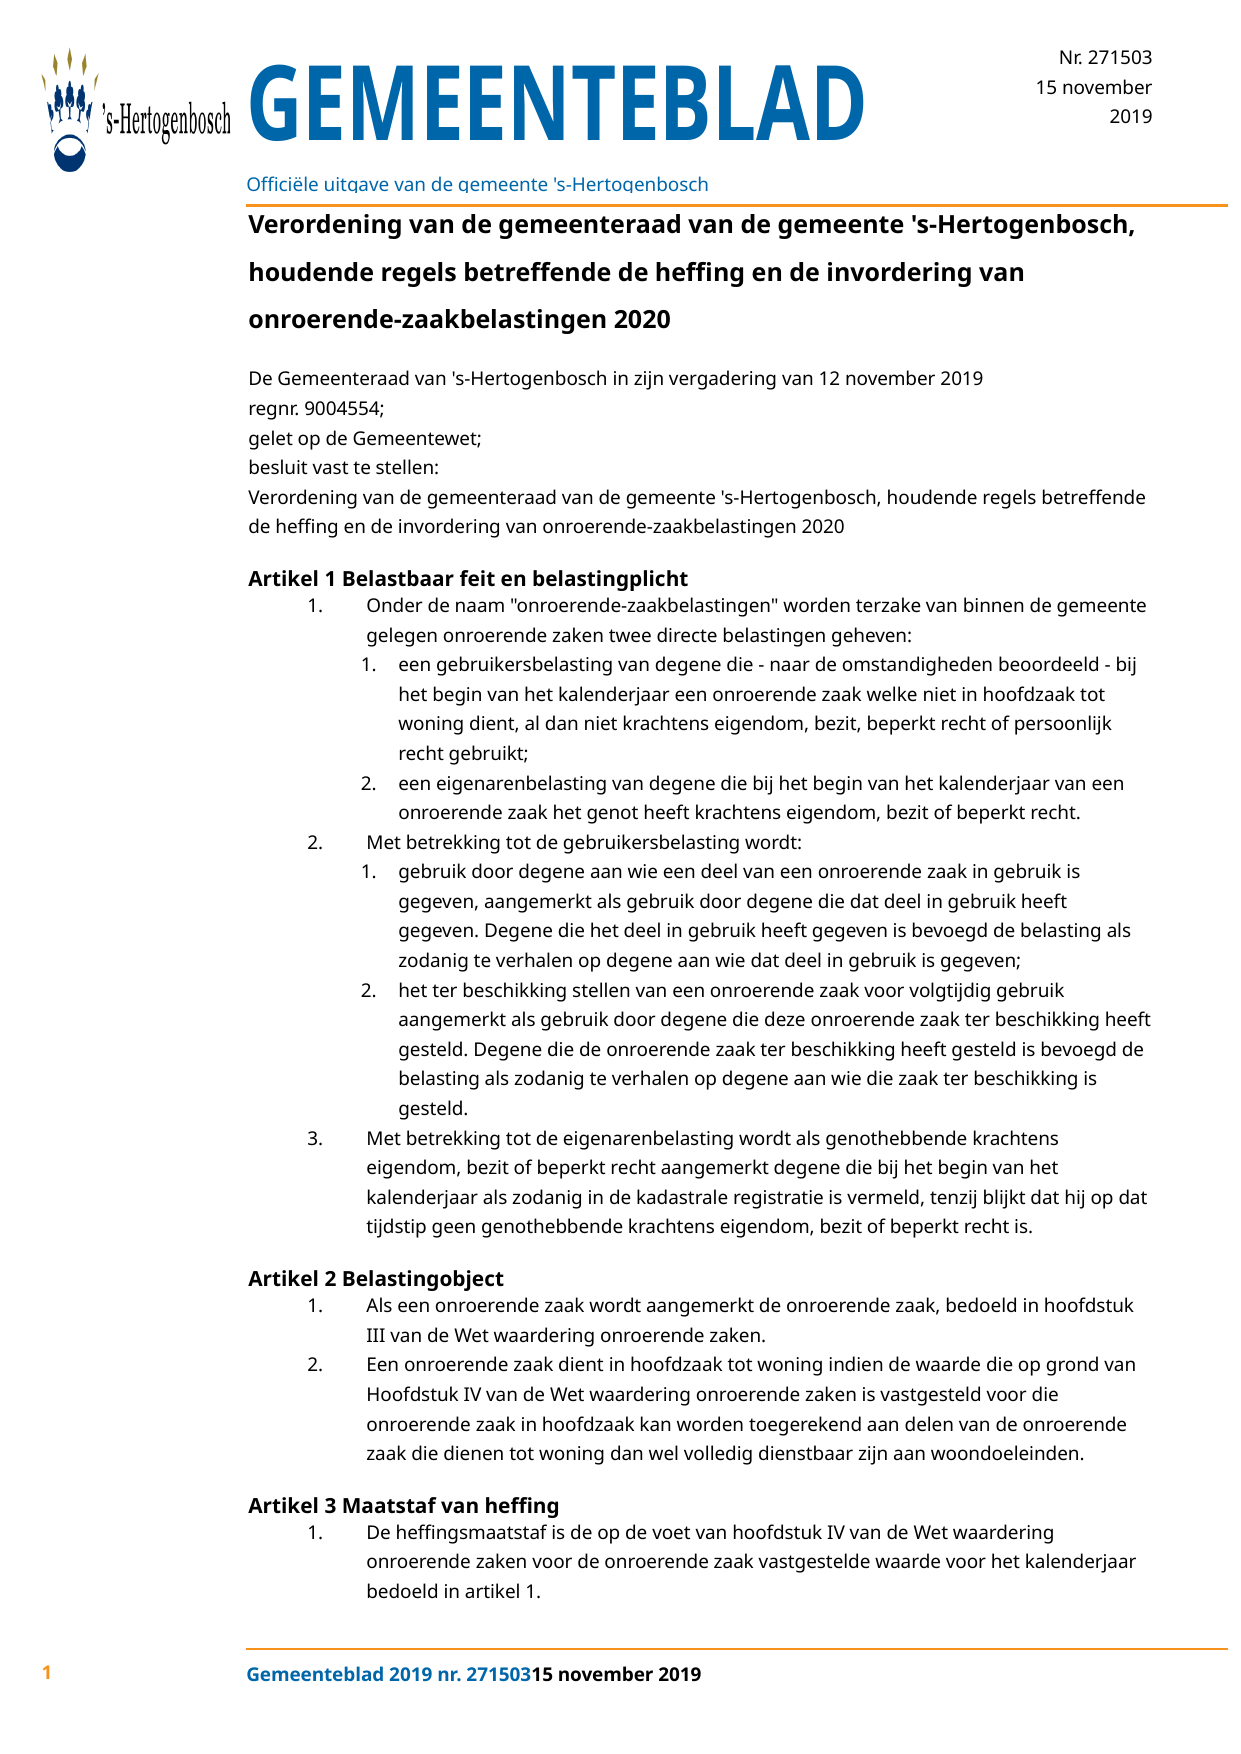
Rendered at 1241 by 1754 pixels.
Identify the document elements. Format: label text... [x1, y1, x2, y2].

text Artikel 1 Belastbaar feit en belastingplicht [248, 564, 1152, 592]
list Als een onroerende zaak wordt aangemerkt de onroerende zaak, bedoeld in hoofdstuk III van de Wet waardering onroerende zaken. [307, 1292, 1152, 1348]
picture [41, 47, 231, 172]
text Verordening van de gemeenteraad van de gemeente 's-Hertogenbosch, houdende regels betreffende de heffing en de invordering van onroerende-zaakbelastingen 2020 [248, 207, 1152, 336]
list Een onroerende zaak dient in hoofdzaak tot woning indien de waarde die op grond van Hoofdstuk IV van de Wet waardering onroerende zaken is vastgesteld voor die onroerende zaak in hoofdzaak kan worden toegerekend aan delen van de onroerende zaak die dienen tot woning dan wel volledig dienstbaar zijn aan woondoeleinden. [307, 1352, 1152, 1466]
text Artikel 2 Belastingobject [248, 1264, 1152, 1292]
list De heffingsmaatstaf is de op de voet van hoofdstuk IV van de Wet waardering onroerende zaken voor de onroerende zaak vastgestelde waarde voor het kalenderjaar bedoeld in artikel 1. [307, 1519, 1152, 1604]
list het ter beschikking stellen van een onroerende zaak voor volgtijdig gebruik aangemerkt als gebruik door degene die deze onroerende zaak ter beschikking heeft gesteld. Degene die de onroerende zaak ter beschikking heeft gesteld is bevoegd de belasting als zodanig te verhalen op degene aan wie die zaak ter beschikking is gesteld. [361, 977, 1152, 1121]
list een gebruikersbelasting van degene die - naar de omstandigheden beoordeeld - bij het begin van het kalenderjaar een onroerende zaak welke niet in hoofdzaak tot woning dient, al dan niet krachtens eigendom, bezit, beperkt recht of persoonlijk recht gebruikt; [361, 651, 1152, 766]
list een eigenarenbelasting van degene die bij het begin van het kalenderjaar van een onroerende zaak het genot heeft krachtens eigendom, bezit of beperkt recht. [361, 770, 1152, 825]
list Met betrekking tot de eigenarenbelasting wordt als genothebbende krachtens eigendom, bezit of beperkt recht aangemerkt degene die bij het begin van het kalenderjaar als zodanig in de kadastrale registratie is vermeld, tenzij blijkt dat hij op dat tijdstip geen genothebbende krachtens eigendom, bezit of beperkt recht is. [307, 1125, 1152, 1239]
text besluit vast te stellen: [248, 454, 1152, 480]
text regnr. 9004554; [248, 395, 1152, 421]
text De Gemeenteraad van 's-Hertogenbosch in zijn vergadering van 12 november 2019 [248, 366, 1152, 391]
text Artikel 3 Maatstaf van heffing [248, 1491, 1152, 1519]
list Met betrekking tot de gebruikersbelasting wordt: [307, 829, 1152, 855]
list gebruik door degene aan wie een deel van een onroerende zaak in gebruik is gegeven, aangemerkt als gebruik door degene die dat deel in gebruik heeft gegeven. Degene die het deel in gebruik heeft gegeven is bevoegd de belasting als zodanig te verhalen op degene aan wie dat deel in gebruik is gegeven; [361, 858, 1152, 973]
text gelet op de Gemeentewet; [248, 425, 1152, 450]
text Verordening van de gemeenteraad van de gemeente 's-Hertogenbosch, houdende regels betreffende de heffing en de invordering van onroerende-zaakbelastingen 2020 [248, 484, 1152, 539]
list Onder de naam "onroerende-zaakbelastingen" worden terzake van binnen de gemeente gelegen onroerende zaken twee directe belastingen geheven: [307, 592, 1152, 648]
